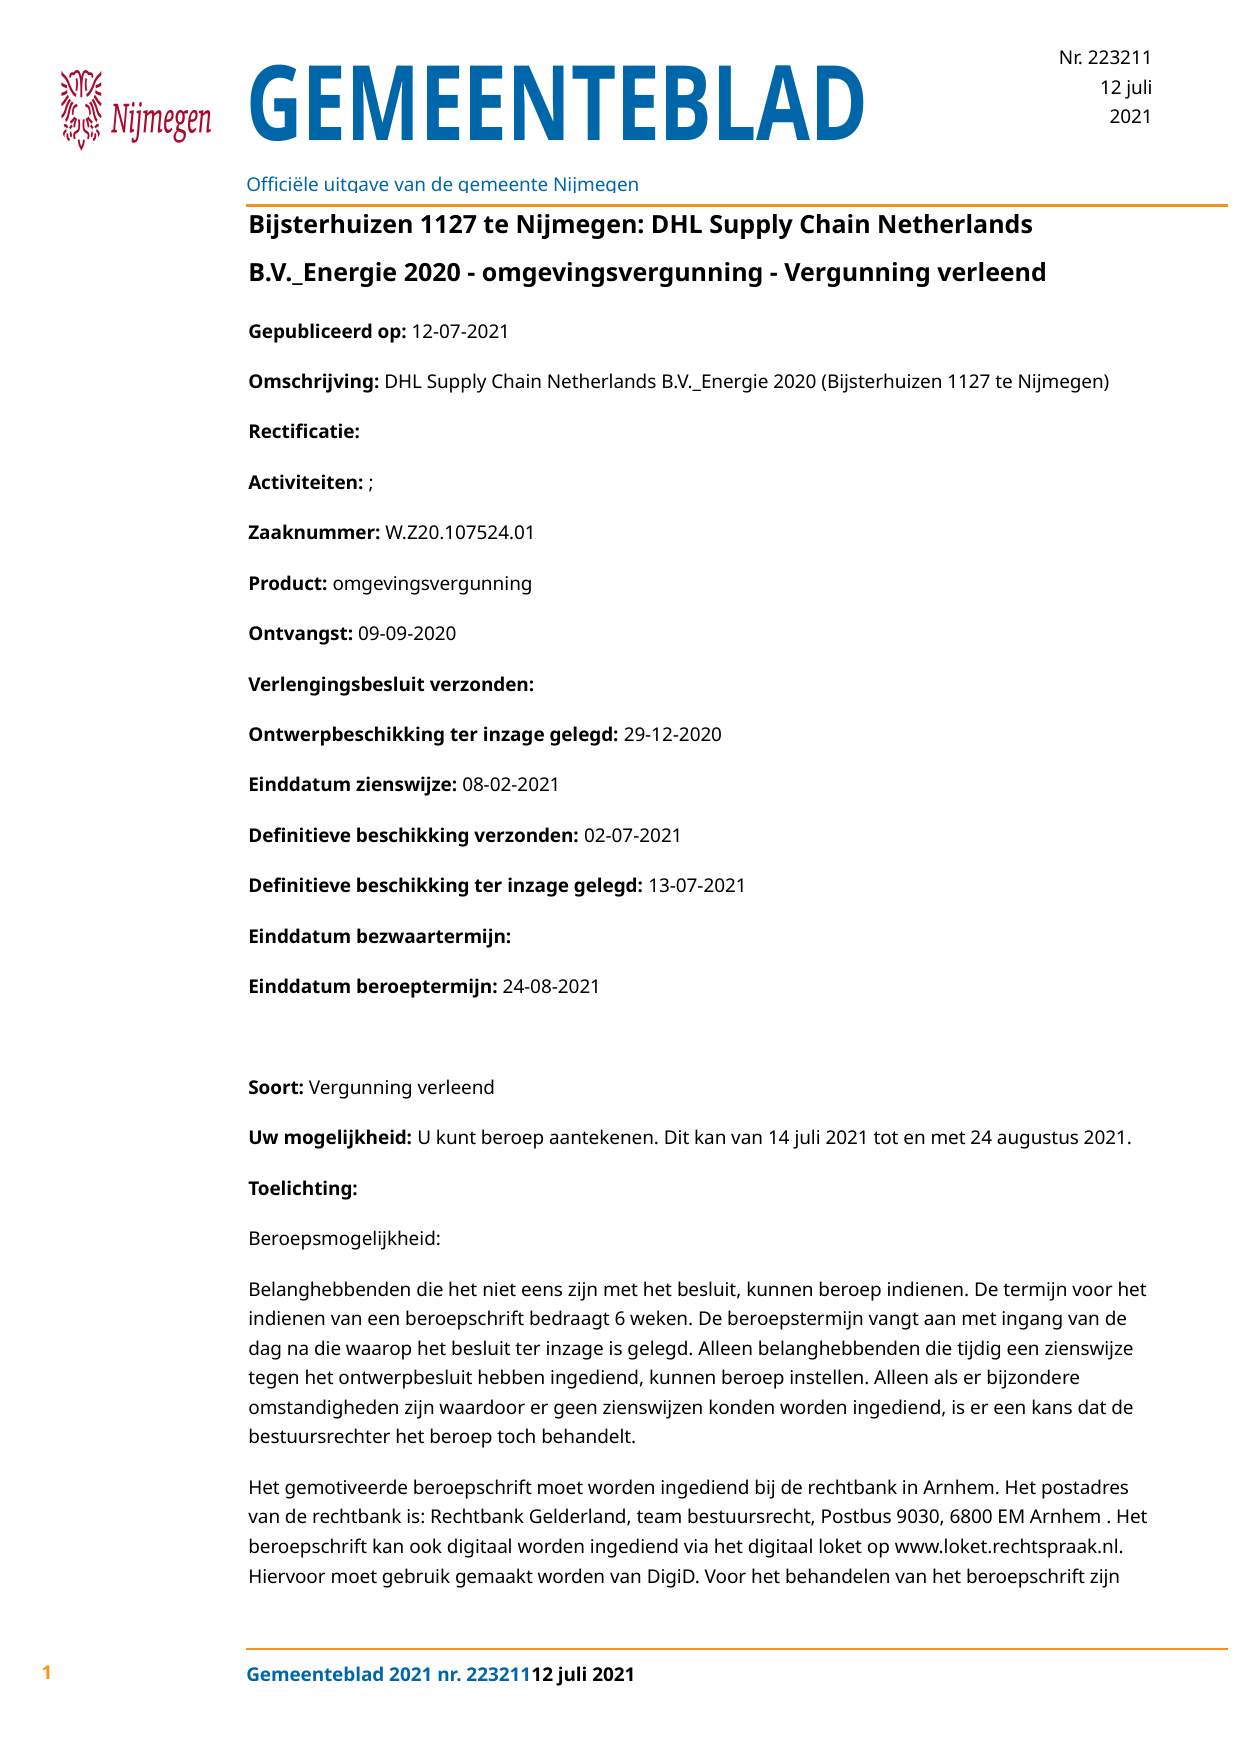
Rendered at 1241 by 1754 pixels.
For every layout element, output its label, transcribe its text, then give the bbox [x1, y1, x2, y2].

text Activiteiten: ; [248, 469, 1152, 495]
text Beroepsmogelijkheid: [248, 1225, 1152, 1251]
text Bijsterhuizen 1127 te Nijmegen: DHL Supply Chain Netherlands B.V._Energie 2020 - omgevingsvergunning - Vergunning verleend [248, 207, 1152, 288]
text Toelichting: [248, 1175, 1152, 1201]
text Belanghebbenden die het niet eens zijn met het besluit, kunnen beroep indienen. De termijn voor het indienen van een beroepschrift bedraagt 6 weken. De beroepstermijn vangt aan met ingang van de dag na die waarop het besluit ter inzage is gelegd. Alleen belanghebbenden die tijdig een zienswijze tegen het ontwerpbesluit hebben ingediend, kunnen beroep instellen. Alleen als er bijzondere omstandigheden zijn waardoor er geen zienswijzen konden worden ingediend, is er een kans dat de bestuursrechter het beroep toch behandelt. [248, 1276, 1152, 1449]
text Einddatum beroeptermijn: 24-08-2021 [248, 973, 1152, 999]
text Rectificatie: [248, 419, 1152, 444]
text Gepubliceerd op: 12-07-2021 [248, 318, 1152, 344]
text Product: omgevingsvergunning [248, 570, 1152, 596]
text Definitieve beschikking verzonden: 02-07-2021 [248, 822, 1152, 848]
text Uw mogelijkheid: U kunt beroep aantekenen. Dit kan van 14 juli 2021 tot en met 24 augustus 2021. [248, 1124, 1152, 1150]
text Zaaknummer: W.Z20.107524.01 [248, 519, 1152, 545]
text Ontwerpbeschikking ter inzage gelegd: 29-12-2020 [248, 721, 1152, 747]
text Ontvangst: 09-09-2020 [248, 620, 1152, 646]
text Verlengingsbesluit verzonden: [248, 671, 1152, 697]
text Einddatum zienswijze: 08-02-2021 [248, 772, 1152, 797]
text Soort: Vergunning verleend [248, 1074, 1152, 1100]
picture [41, 47, 231, 172]
text Het gemotiveerde beroepschrift moet worden ingediend bij de rechtbank in Arnhem. Het postadres van de rechtbank is: Rechtbank Gelderland, team bestuursrecht, Postbus 9030, 6800 EM Arnhem . Het beroepschrift kan ook digitaal worden ingediend via het digitaal loket op www.loket.rechtspraak.nl. Hiervoor moet gebruik gemaakt worden van DigiD. Voor het behandelen van het beroepschrift zijn [248, 1474, 1152, 1589]
text Definitieve beschikking ter inzage gelegd: 13-07-2021 [248, 872, 1152, 898]
text Omschrijving: DHL Supply Chain Netherlands B.V._Energie 2020 (Bijsterhuizen 1127 te Nijmegen) [248, 368, 1152, 394]
text Einddatum bezwaartermijn: [248, 923, 1152, 949]
